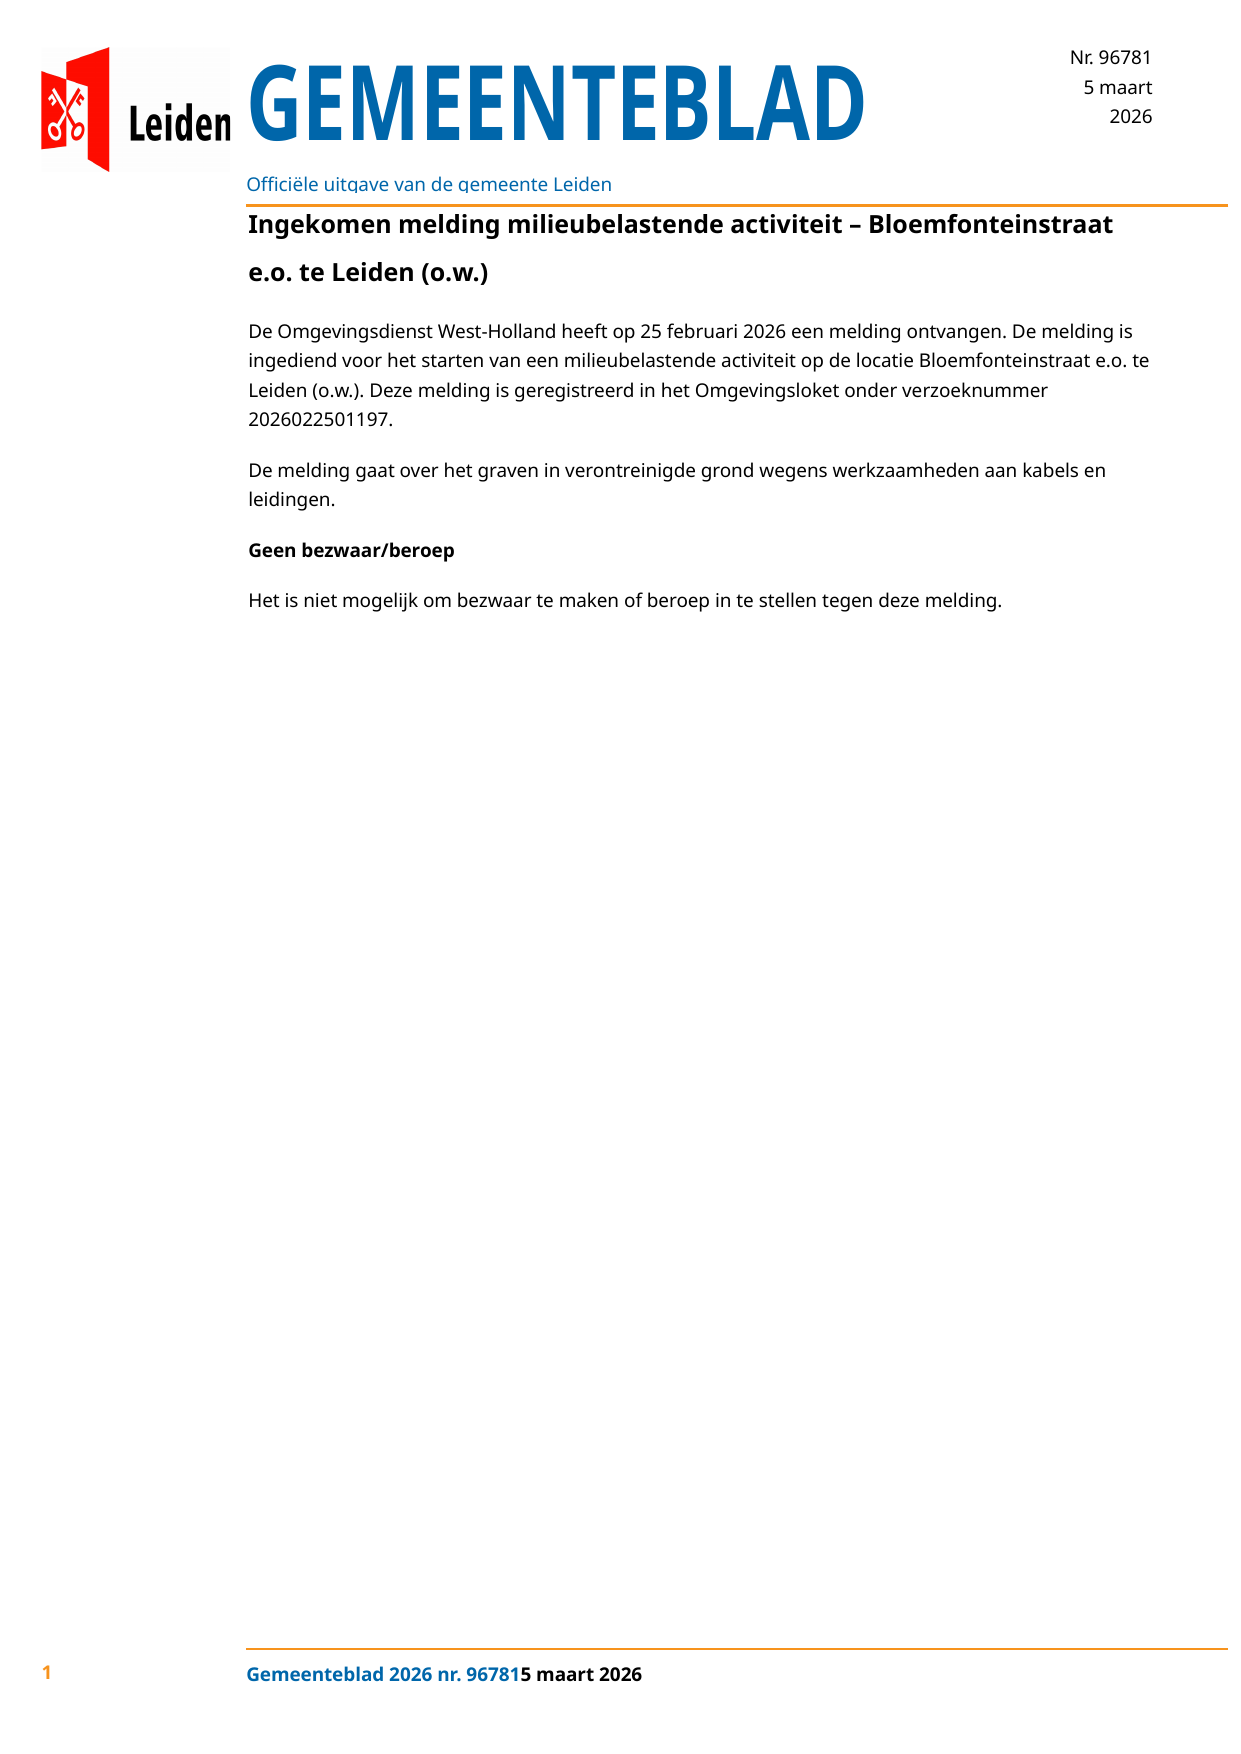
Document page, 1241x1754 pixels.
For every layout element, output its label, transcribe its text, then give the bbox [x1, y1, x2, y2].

picture [41, 47, 231, 172]
text De Omgevingsdienst West-Holland heeft op 25 februari 2026 een melding ontvangen. De melding is ingediend voor het starten van een milieubelastende activiteit op de locatie Bloemfonteinstraat e.o. te Leiden (o.w.). Deze melding is geregistreerd in het Omgevingsloket onder verzoeknummer 2026022501197. [248, 318, 1152, 432]
text Geen bezwaar/beroep [248, 537, 1152, 563]
text De melding gaat over het graven in verontreinigde grond wegens werkzaamheden aan kabels en leidingen. [248, 457, 1152, 512]
text Ingekomen melding milieubelastende activiteit – Bloemfonteinstraat e.o. te Leiden (o.w.) [248, 207, 1152, 288]
text Het is niet mogelijk om bezwaar te maken of beroep in te stellen tegen deze melding. [248, 587, 1152, 613]
